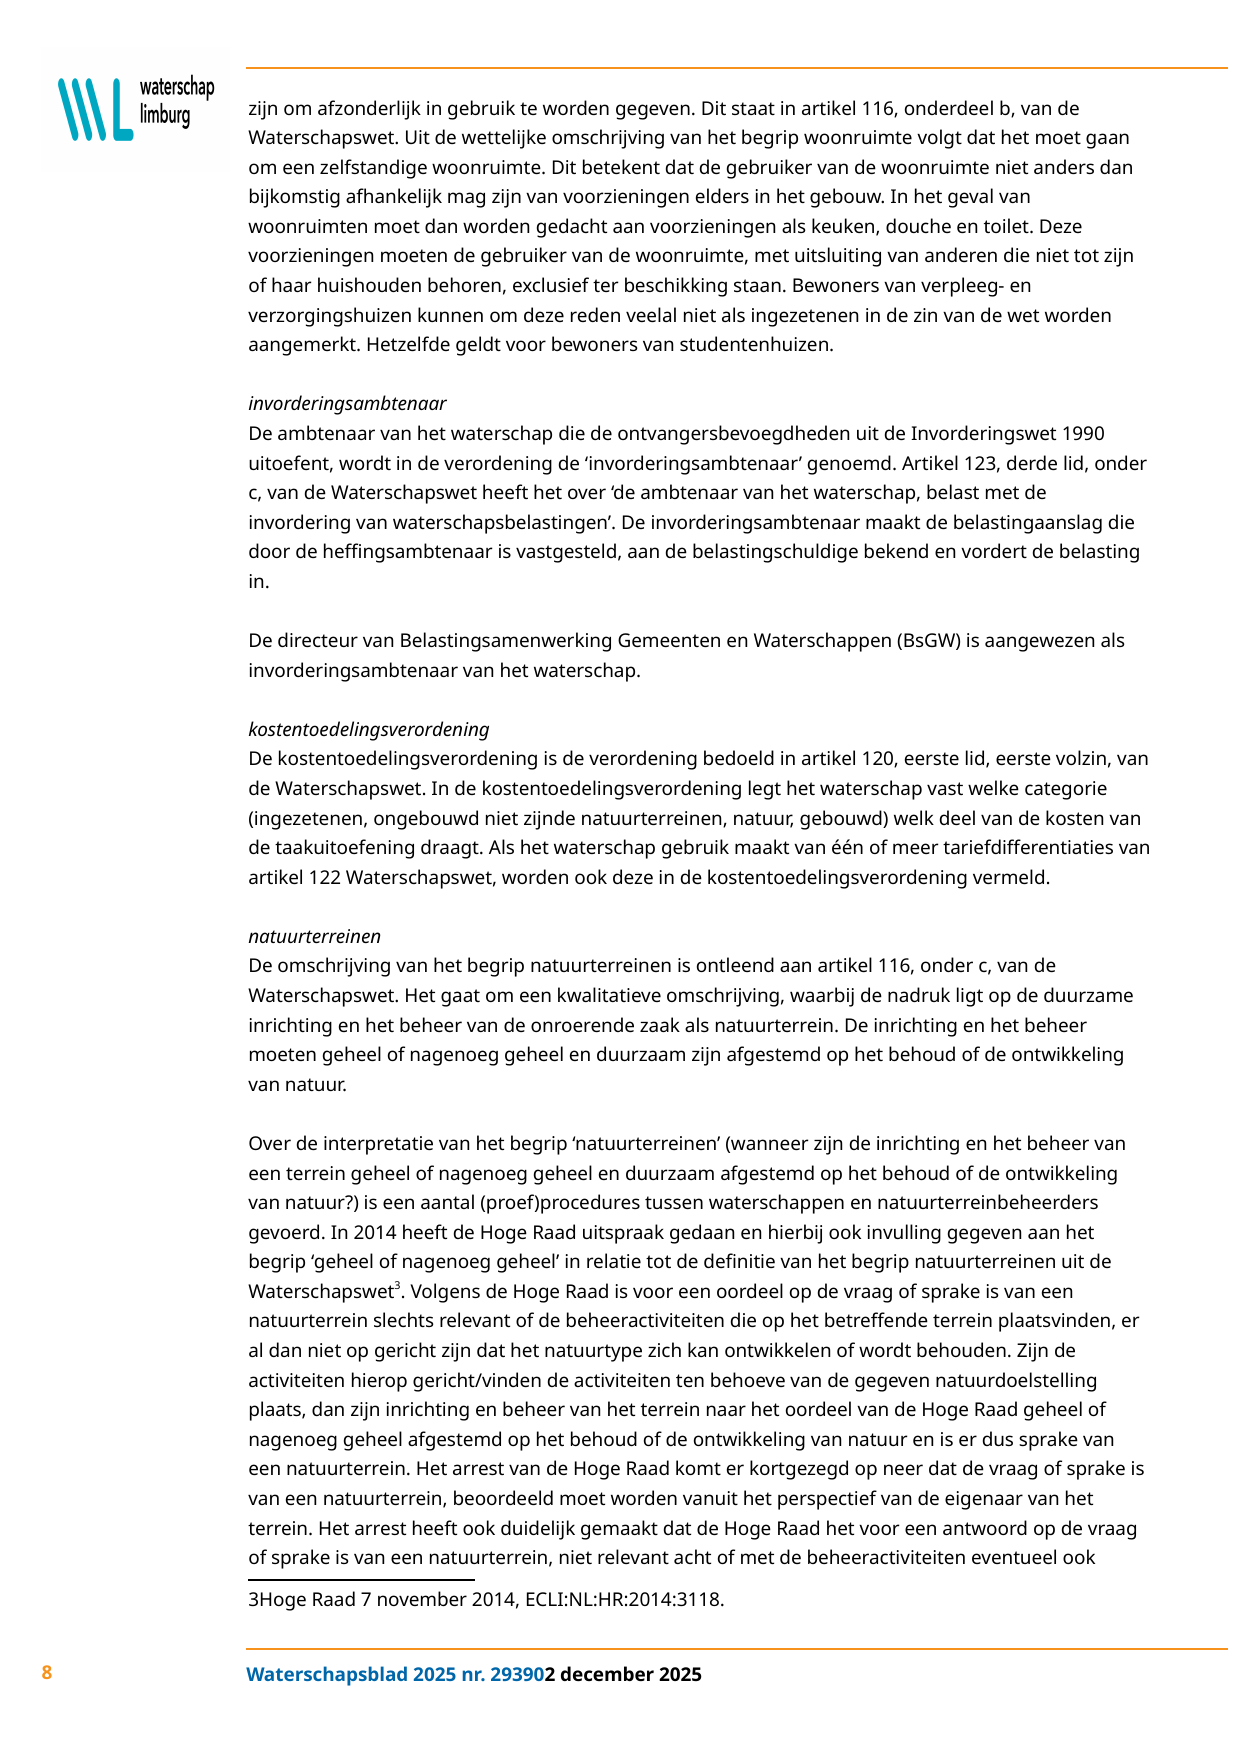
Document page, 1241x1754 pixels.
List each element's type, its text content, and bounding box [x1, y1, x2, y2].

text De omschrijving van het begrip natuurterreinen is ontleend aan artikel 116, onder c, van de Waterschapswet. Het gaat om een kwalitatieve omschrijving, waarbij de nadruk ligt op de duurzame inrichting en het beheer van de onroerende zaak als natuurterrein. De inrichting en het beheer moeten geheel of nagenoeg geheel en duurzaam zijn afgestemd op het behoud of de ontwikkeling van natuur. [248, 953, 1152, 1097]
text zijn om afzonderlijk in gebruik te worden gegeven. Dit staat in artikel 116, onderdeel b, van de Waterschapswet. Uit de wettelijke omschrijving van het begrip woonruimte volgt dat het moet gaan om een zelfstandige woonruimte. Dit betekent dat de gebruiker van de woonruimte niet anders dan bijkomstig afhankelijk mag zijn van voorzieningen elders in het gebouw. In het geval van woonruimten moet dan worden gedacht aan voorzieningen als keuken, douche en toilet. Deze voorzieningen moeten de gebruiker van de woonruimte, met uitsluiting van anderen die niet tot zijn of haar huishouden behoren, exclusief ter beschikking staan. Bewoners van verpleeg- en verzorgingshuizen kunnen om deze reden veelal niet als ingezetenen in de zin van de wet worden aangemerkt. Hetzelfde geldt voor bewoners van studentenhuizen. [248, 95, 1152, 357]
text Hoge Raad 7 november 2014, ECLI:NL:HR:2014:3118. [248, 1586, 1152, 1612]
text De kostentoedelingsverordening is de verordening bedoeld in artikel 120, eerste lid, eerste volzin, van de Waterschapswet. In de kostentoedelingsverordening legt het waterschap vast welke categorie (ingezetenen, ongebouwd niet zijnde natuurterreinen, natuur, gebouwd) welk deel van de kosten van de taakuitoefening draagt. Als het waterschap gebruik maakt van één of meer tariefdifferentiaties van artikel 122 Waterschapswet, worden ook deze in de kostentoedelingsverordening vermeld. [248, 746, 1152, 890]
text De directeur van Belastingsamenwerking Gemeenten en Waterschappen (BsGW) is aangewezen als invorderingsambtenaar van het waterschap. [248, 627, 1152, 683]
picture [41, 47, 231, 172]
text natuurterreinen [248, 923, 1152, 949]
text De ambtenaar van het waterschap die de ontvangersbevoegdheden uit de Invorderingswet 1990 uitoefent, wordt in de verordening de ‘invorderingsambtenaar’ genoemd. Artikel 123, derde lid, onder c, van de Waterschapswet heeft het over ‘de ambtenaar van het waterschap, belast met de invordering van waterschapsbelastingen’. De invorderingsambtenaar maakt de belastingaanslag die door de heffingsambtenaar is vastgesteld, aan de belastingschuldige bekend en vordert de belasting in. [248, 420, 1152, 594]
text kostentoedelingsverordening [248, 716, 1152, 742]
text Over de interpretatie van het begrip ‘natuurterreinen’ (wanneer zijn de inrichting en het beheer van een terrein geheel of nagenoeg geheel en duurzaam afgestemd op het behoud of de ontwikkeling van natuur?) is een aantal (proef)procedures tussen waterschappen en natuurterreinbeheerders gevoerd. In 2014 heeft de Hoge Raad uitspraak gedaan en hierbij ook invulling gegeven aan het begrip ‘geheel of nagenoeg geheel’ in relatie tot de definitie van het begrip natuurterreinen uit de Waterschapswet. Volgens de Hoge Raad is voor een oordeel op de vraag of sprake is van een natuurterrein slechts relevant of de beheeractiviteiten die op het betreffende terrein plaatsvinden, er al dan niet op gericht zijn dat het natuurtype zich kan ontwikkelen of wordt behouden. Zijn de activiteiten hierop gericht/vinden de activiteiten ten behoeve van de gegeven natuurdoelstelling plaats, dan zijn inrichting en beheer van het terrein naar het oordeel van de Hoge Raad geheel of nagenoeg geheel afgestemd op het behoud of de ontwikkeling van natuur en is er dus sprake van een natuurterrein. Het arrest van de Hoge Raad komt er kortgezegd op neer dat de vraag of sprake is van een natuurterrein, beoordeeld moet worden vanuit het perspectief van de eigenaar van het terrein. Het arrest heeft ook duidelijk gemaakt dat de Hoge Raad het voor een antwoord op de vraag of sprake is van een natuurterrein, niet relevant acht of met de beheeractiviteiten eventueel ook [248, 1130, 1152, 1570]
text invorderingsambtenaar [248, 391, 1152, 416]
